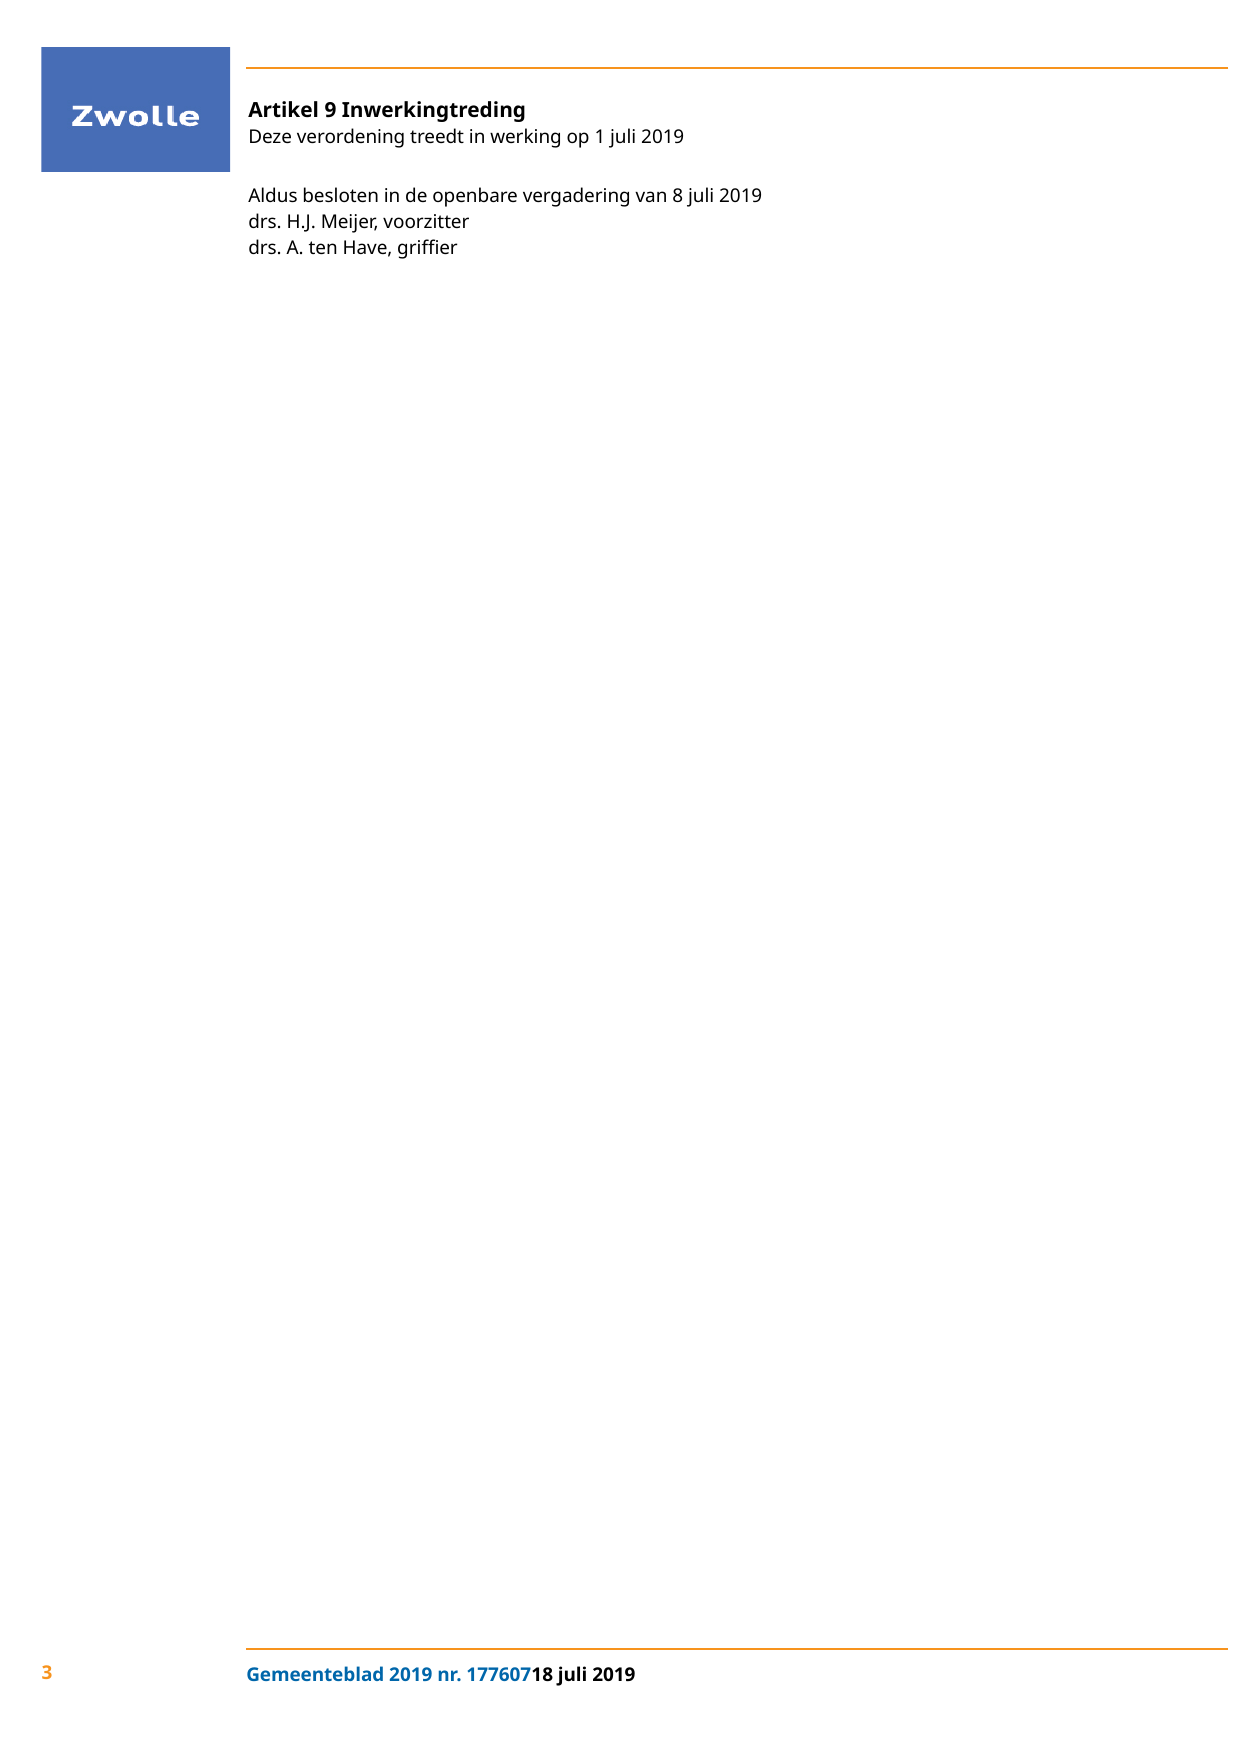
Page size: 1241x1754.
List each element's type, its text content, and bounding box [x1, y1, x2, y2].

text Deze verordening treedt in werking op 1 juli 2019 [248, 123, 1152, 149]
text drs. A. ten Have, griffier [248, 234, 1152, 259]
text Artikel 9 Inwerkingtreding [248, 95, 1152, 123]
picture [41, 47, 231, 172]
text drs. H.J. Meijer, voorzitter [248, 208, 1152, 234]
text Aldus besloten in de openbare vergadering van 8 juli 2019 [248, 182, 1152, 208]
